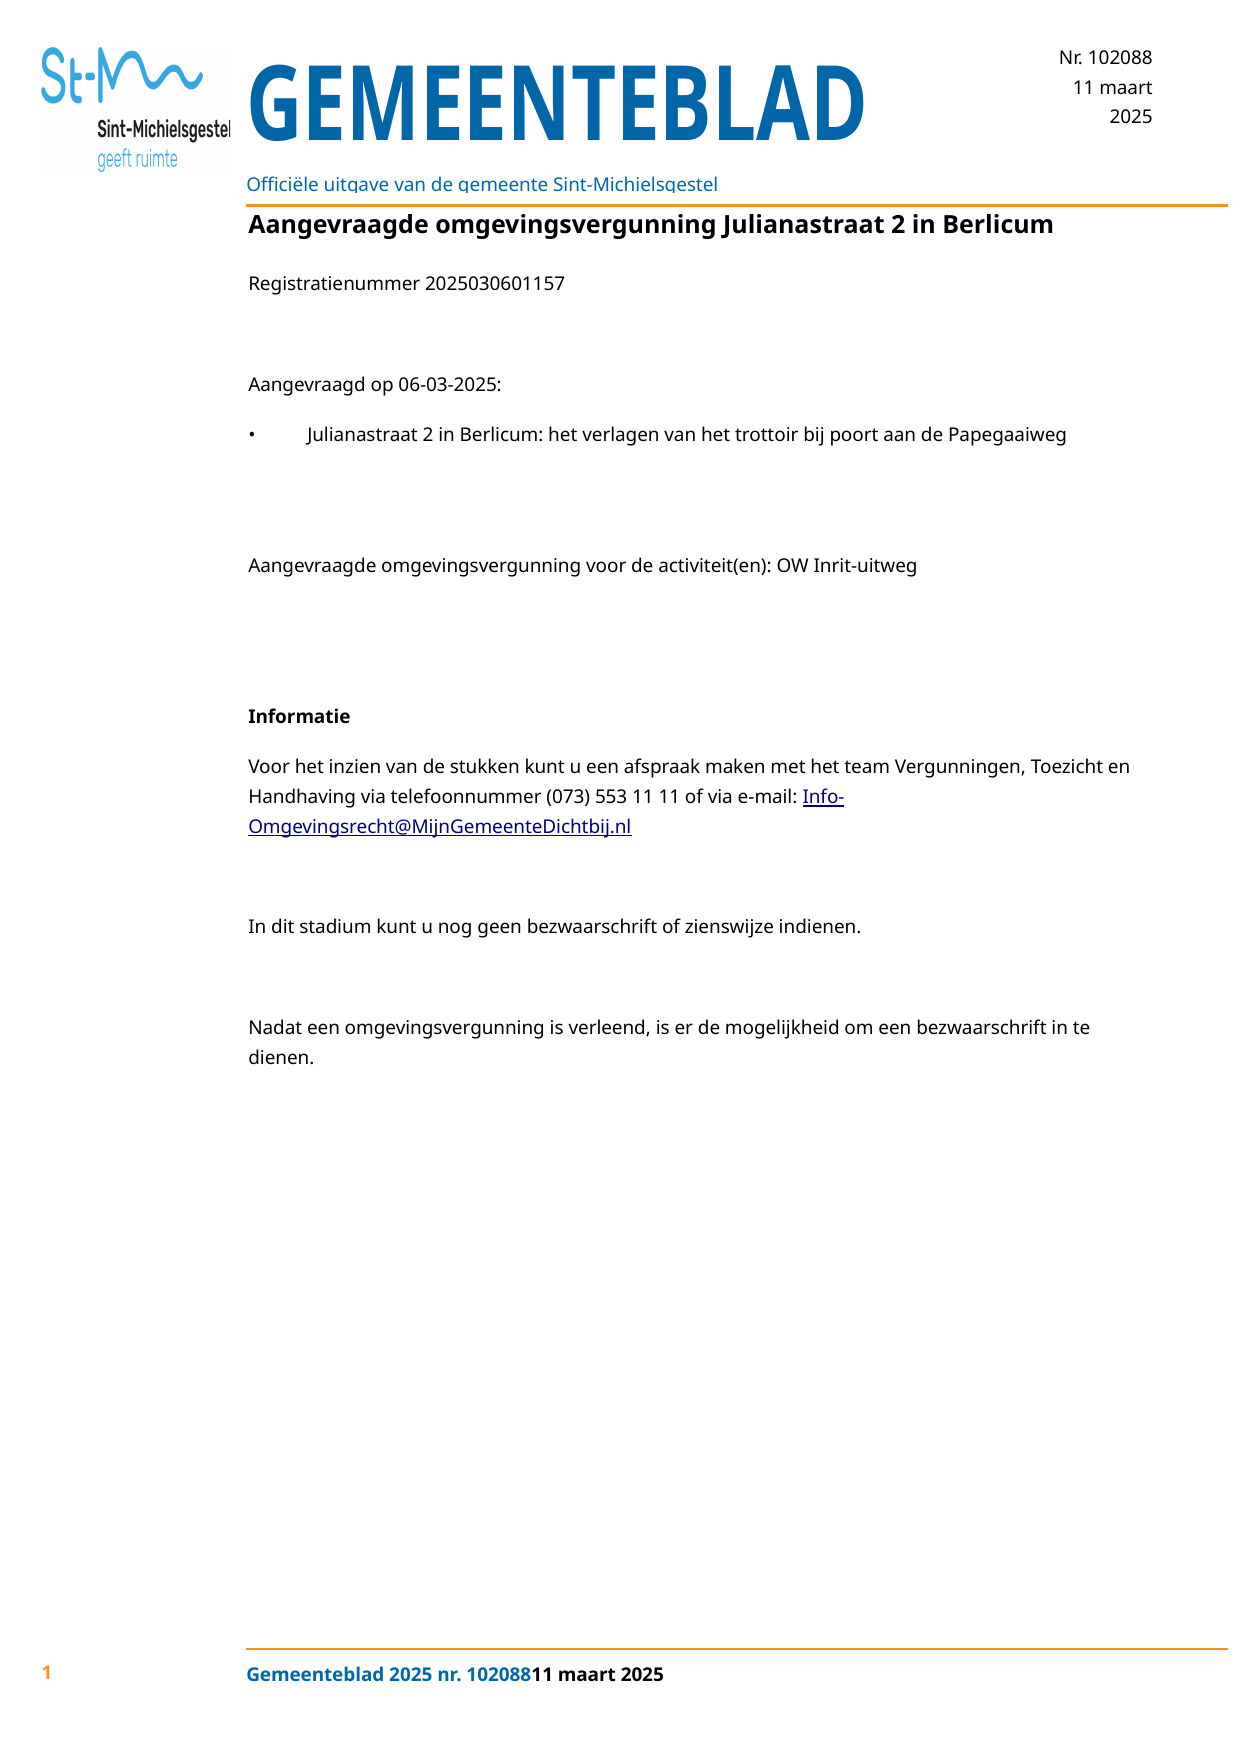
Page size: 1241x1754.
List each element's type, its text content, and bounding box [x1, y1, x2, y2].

text Voor het inzien van de stukken kunt u een afspraak maken met het team Vergunningen, Toezicht en Handhaving via telefoonnummer (073) 553 11 11 of via e-mail: Info-Omgevingsrecht@MijnGemeenteDichtbij.nl [248, 754, 1152, 838]
text Aangevraagde omgevingsvergunning Julianastraat 2 in Berlicum [248, 207, 1152, 241]
text Informatie [248, 703, 1152, 729]
text Aangevraagde omgevingsvergunning voor de activiteit(en): OW Inrit-uitweg [248, 552, 1152, 578]
text Registratienummer 2025030601157 [248, 270, 1152, 296]
text Aangevraagd op 06-03-2025: [248, 371, 1152, 397]
text Nadat een omgevingsvergunning is verleend, is er de mogelijkheid om een bezwaarschrift in te dienen. [248, 1014, 1152, 1070]
picture [41, 47, 231, 172]
text In dit stadium kunt u nog geen bezwaarschrift of zienswijze indienen. [248, 914, 1152, 939]
list Julianastraat 2 in Berlicum: het verlagen van het trottoir bij poort aan de Papegaaiweg [248, 422, 1152, 447]
